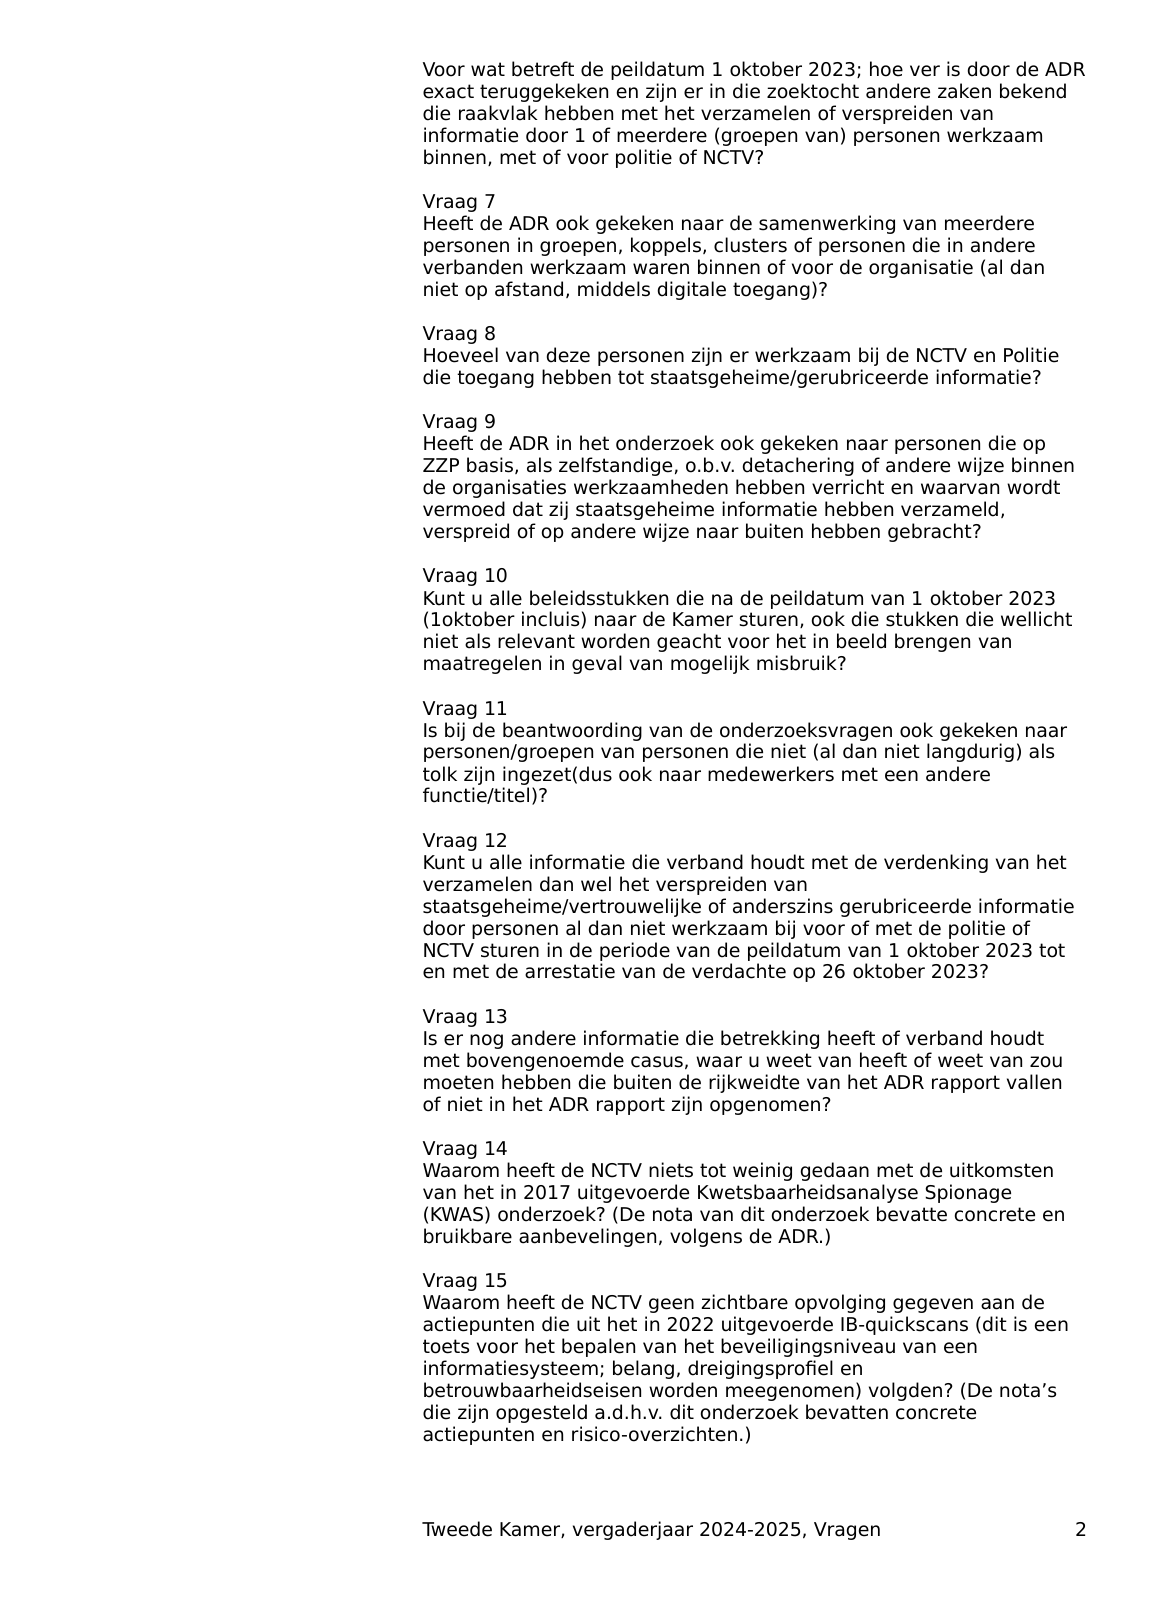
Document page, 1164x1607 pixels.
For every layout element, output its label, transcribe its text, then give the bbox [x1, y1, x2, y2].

text Voor wat betreft de peildatum 1 oktober 2023; hoe ver is door de ADR exact teruggekeken en zijn er in die zoektocht andere zaken bekend die raakvlak hebben met het verzamelen of verspreiden van informatie door 1 of meerdere (groepen van) personen werkzaam binnen, met of voor politie of NCTV? [422, 59, 1087, 169]
text Waarom heeft de NCTV niets tot weinig gedaan met de uitkomsten van het in 2017 uitgevoerde Kwetsbaarheidsanalyse Spionage (KWAS) onderzoek? (De nota van dit onderzoek bevatte concrete en bruikbare aanbevelingen, volgens de ADR.) [422, 1160, 1087, 1248]
text Vraag 15 [422, 1270, 1087, 1292]
text Heeft de ADR ook gekeken naar de samenwerking van meerdere personen in groepen, koppels, clusters of personen die in andere verbanden werkzaam waren binnen of voor de organisatie (al dan niet op afstand, middels digitale toegang)? [422, 213, 1087, 301]
text Vraag 13 [422, 1006, 1087, 1028]
text Heeft de ADR in het onderzoek ook gekeken naar personen die op ZZP basis, als zelfstandige, o.b.v. detachering of andere wijze binnen de organisaties werkzaamheden hebben verricht en waarvan wordt vermoed dat zij staatsgeheime informatie hebben verzameld, verspreid of op andere wijze naar buiten hebben gebracht? [422, 433, 1087, 543]
text Vraag 9 [422, 411, 1087, 433]
text Vraag 7 [422, 191, 1087, 213]
text Kunt u alle beleidsstukken die na de peildatum van 1 oktober 2023 (1oktober incluis) naar de Kamer sturen, ook die stukken die wellicht niet als relevant worden geacht voor het in beeld brengen van maatregelen in geval van mogelijk misbruik? [422, 587, 1087, 675]
text Hoeveel van deze personen zijn er werkzaam bij de NCTV en Politie die toegang hebben tot staatsgeheime/gerubriceerde informatie? [422, 345, 1087, 389]
text Vraag 8 [422, 323, 1087, 345]
text Vraag 11 [422, 697, 1087, 719]
text Is bij de beantwoording van de onderzoeksvragen ook gekeken naar personen/groepen van personen die niet (al dan niet langdurig) als tolk zijn ingezet(dus ook naar medewerkers met een andere functie/titel)? [422, 719, 1087, 807]
text Vraag 12 [422, 829, 1087, 852]
text Vraag 10 [422, 565, 1087, 587]
text Waarom heeft de NCTV geen zichtbare opvolging gegeven aan de actiepunten die uit het in 2022 uitgevoerde IB-quickscans (dit is een toets voor het bepalen van het beveiligingsniveau van een informatiesysteem; belang, dreigingsprofiel en betrouwbaarheidseisen worden meegenomen) volgden? (De nota’s die zijn opgesteld a.d.h.v. dit onderzoek bevatten concrete actiepunten en risico-overzichten.) [422, 1292, 1087, 1446]
text Vraag 14 [422, 1138, 1087, 1160]
text Is er nog andere informatie die betrekking heeft of verband houdt met bovengenoemde casus, waar u weet van heeft of weet van zou moeten hebben die buiten de rijkweidte van het ADR rapport vallen of niet in het ADR rapport zijn opgenomen? [422, 1028, 1087, 1116]
text Kunt u alle informatie die verband houdt met de verdenking van het verzamelen dan wel het verspreiden van staatsgeheime/vertrouwelijke of anderszins gerubriceerde informatie door personen al dan niet werkzaam bij voor of met de politie of NCTV sturen in de periode van de peildatum van 1 oktober 2023 tot en met de arrestatie van de verdachte op 26 oktober 2023? [422, 852, 1087, 983]
